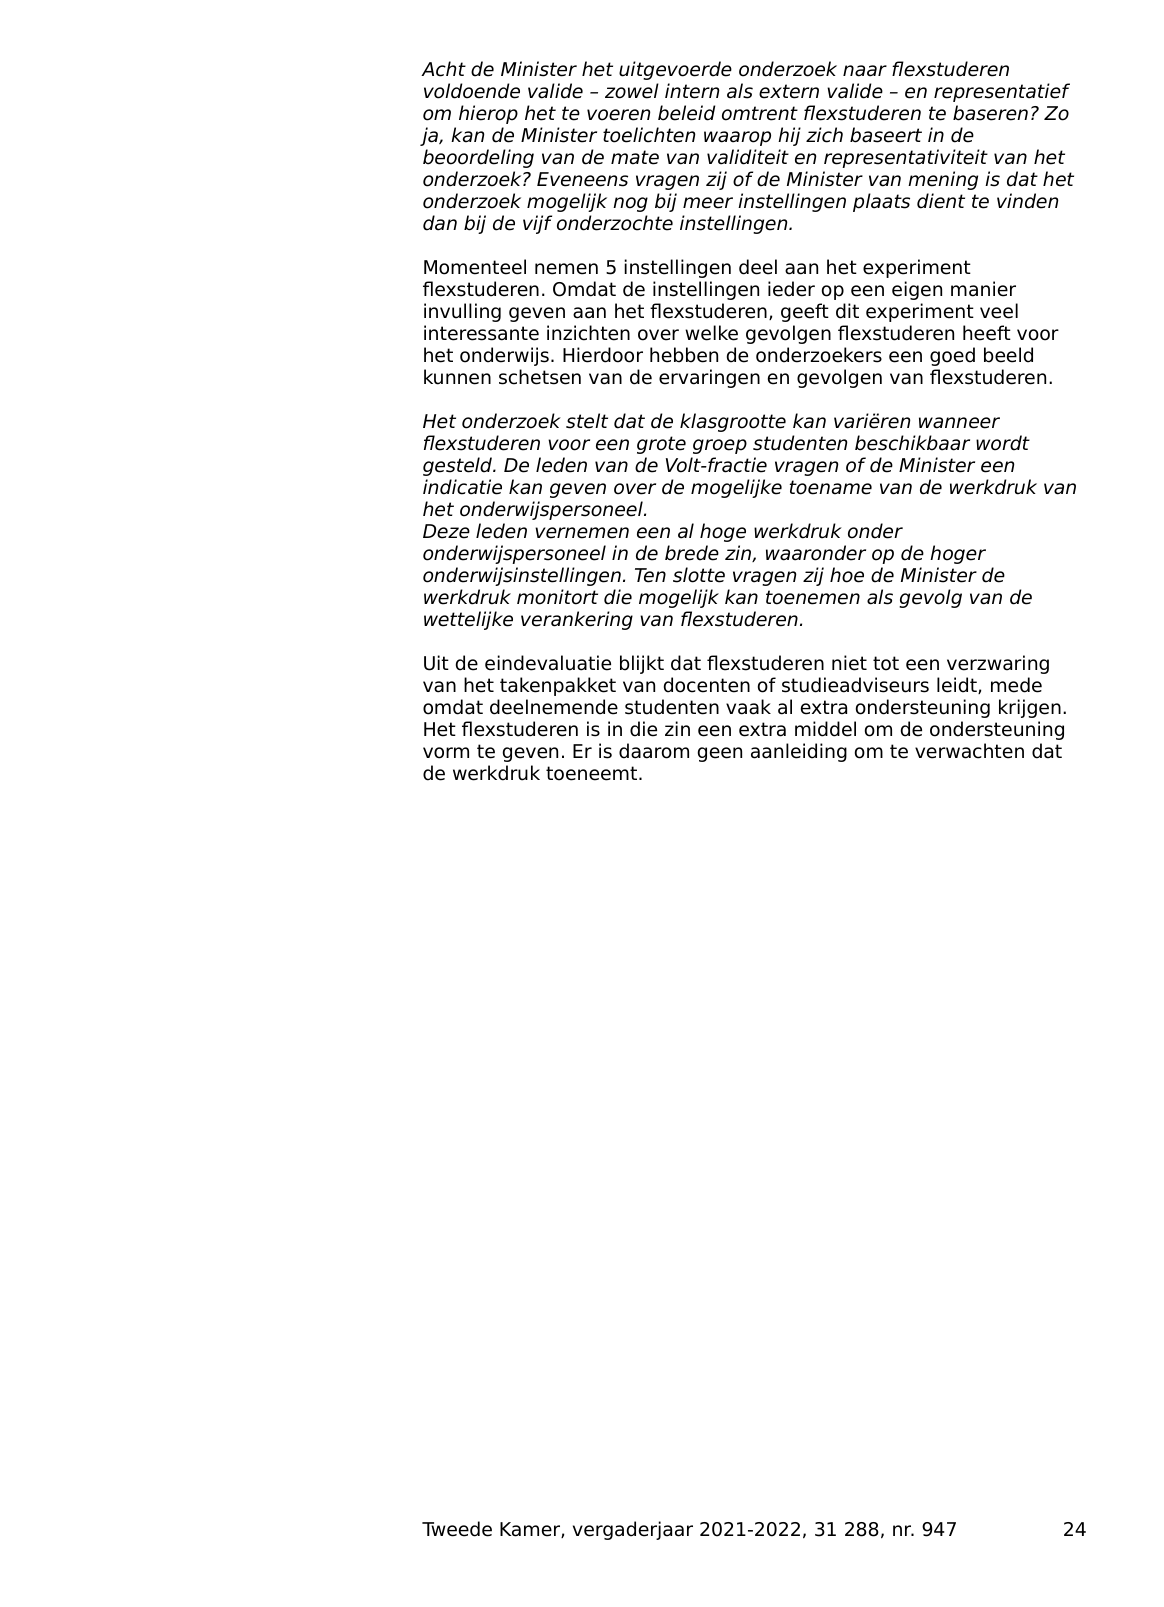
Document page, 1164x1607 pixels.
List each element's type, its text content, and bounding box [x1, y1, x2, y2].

text Momenteel nemen 5 instellingen deel aan het experiment flexstuderen. Omdat de instellingen ieder op een eigen manier invulling geven aan het flexstuderen, geeft dit experiment veel interessante inzichten over welke gevolgen flexstuderen heeft voor het onderwijs. Hierdoor hebben de onderzoekers een goed beeld kunnen schetsen van de ervaringen en gevolgen van flexstuderen. [422, 257, 1087, 389]
text Deze leden vernemen een al hoge werkdruk onder onderwijspersoneel in de brede zin, waaronder op de hoger onderwijsinstellingen. Ten slotte vragen zij hoe de Minister de werkdruk monitort die mogelijk kan toenemen als gevolg van de wettelijke verankering van flexstuderen. [422, 521, 1087, 631]
text Acht de Minister het uitgevoerde onderzoek naar flexstuderen voldoende valide – zowel intern als extern valide – en representatief om hierop het te voeren beleid omtrent flexstuderen te baseren? Zo ja, kan de Minister toelichten waarop hij zich baseert in de beoordeling van de mate van validiteit en representativiteit van het onderzoek? Eveneens vragen zij of de Minister van mening is dat het onderzoek mogelijk nog bij meer instellingen plaats dient te vinden dan bij de vijf onderzochte instellingen. [422, 59, 1087, 235]
text Het onderzoek stelt dat de klasgrootte kan variëren wanneer flexstuderen voor een grote groep studenten beschikbaar wordt gesteld. De leden van de Volt-fractie vragen of de Minister een indicatie kan geven over de mogelijke toename van de werkdruk van het onderwijspersoneel. [422, 411, 1087, 521]
text Uit de eindevaluatie blijkt dat flexstuderen niet tot een verzwaring van het takenpakket van docenten of studieadviseurs leidt, mede omdat deelnemende studenten vaak al extra ondersteuning krijgen. Het flexstuderen is in die zin een extra middel om de ondersteuning vorm te geven. Er is daarom geen aanleiding om te verwachten dat de werkdruk toeneemt. [422, 653, 1087, 785]
